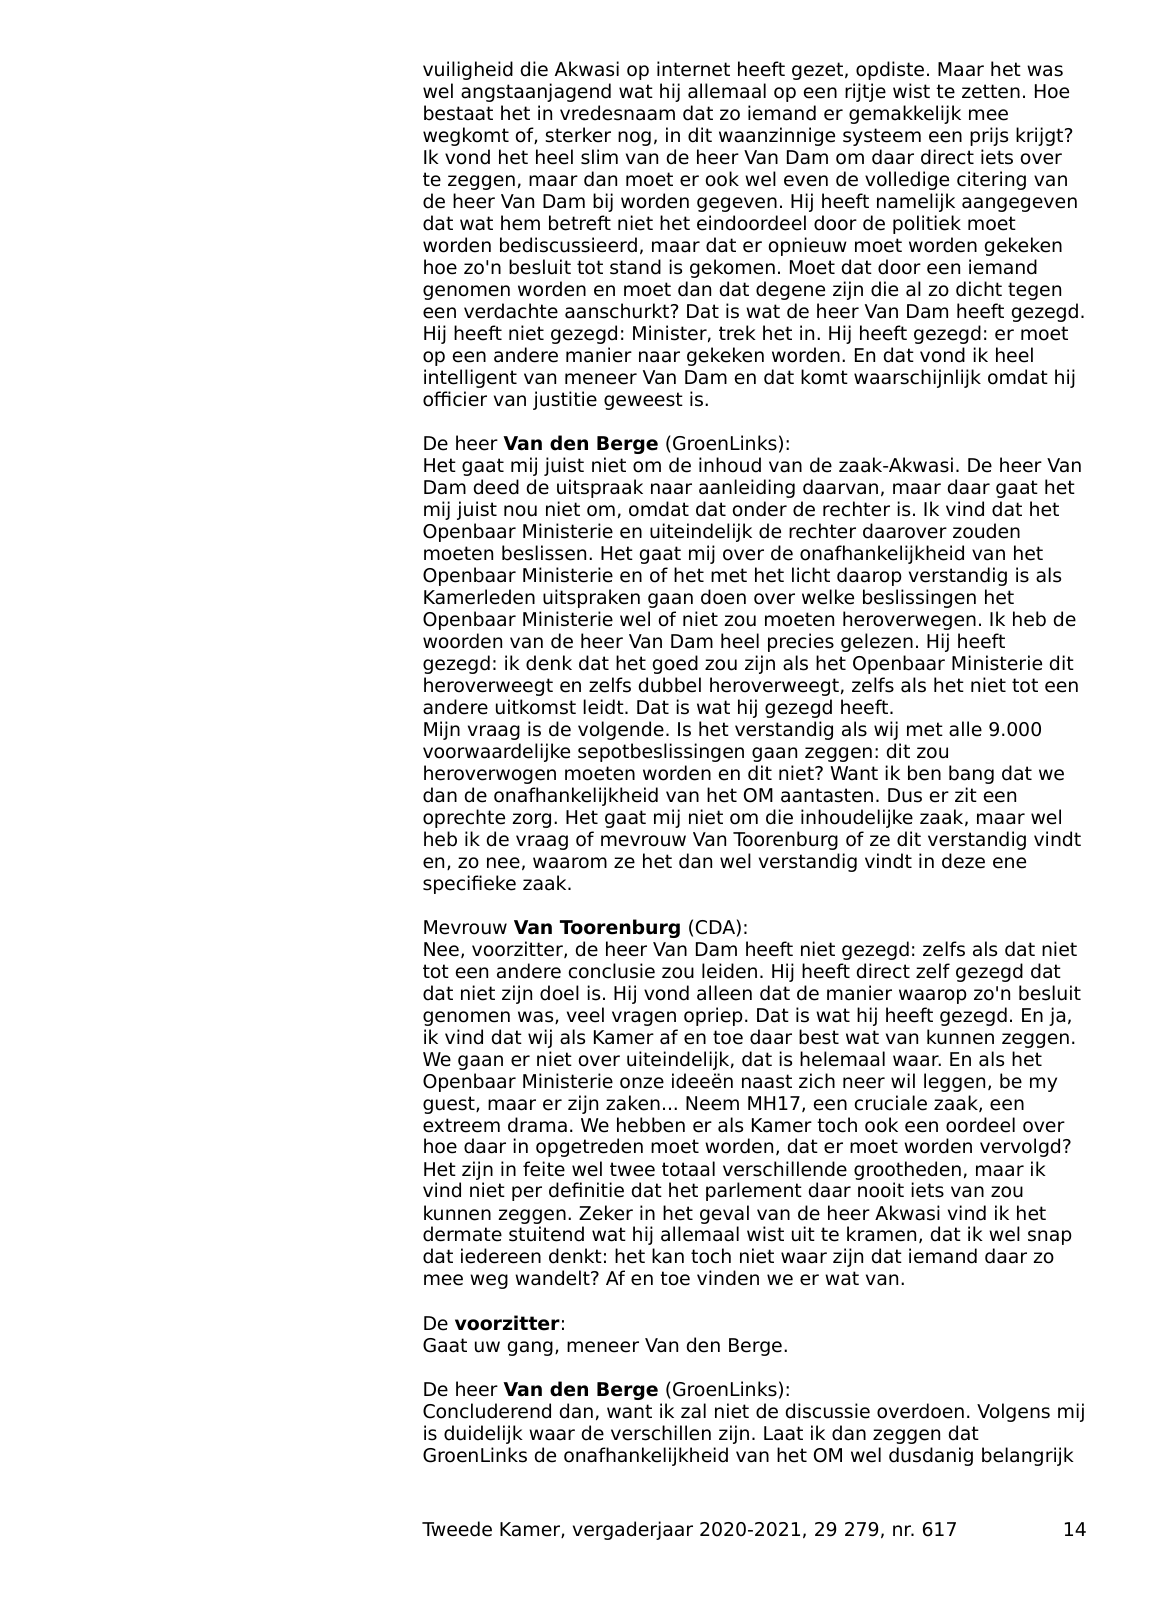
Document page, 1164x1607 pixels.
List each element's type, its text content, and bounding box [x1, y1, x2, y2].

text Gaat uw gang, meneer Van den Berge. [422, 1334, 1087, 1356]
text Mijn vraag is de volgende. Is het verstandig als wij met alle 9.000 voorwaardelijke sepotbeslissingen gaan zeggen: dit zou heroverwogen moeten worden en dit niet? Want ik ben bang dat we dan de onafhankelijkheid van het OM aantasten. Dus er zit een oprechte zorg. Het gaat mij niet om die inhoudelijke zaak, maar wel heb ik de vraag of mevrouw Van Toorenburg of ze dit verstandig vindt en, zo nee, waarom ze het dan wel verstandig vindt in deze ene specifieke zaak. [422, 719, 1087, 894]
text vuiligheid die Akwasi op internet heeft gezet, opdiste. Maar het was wel angstaanjagend wat hij allemaal op een rijtje wist te zetten. Hoe bestaat het in vredesnaam dat zo iemand er gemakkelijk mee wegkomt of, sterker nog, in dit waanzinnige systeem een prijs krijgt? [422, 59, 1087, 147]
text Ik vond het heel slim van de heer Van Dam om daar direct iets over te zeggen, maar dan moet er ook wel even de volledige citering van de heer Van Dam bij worden gegeven. Hij heeft namelijk aangegeven dat wat hem betreft niet het eindoordeel door de politiek moet worden bediscussieerd, maar dat er opnieuw moet worden gekeken hoe zo'n besluit tot stand is gekomen. Moet dat door een iemand genomen worden en moet dan dat degene zijn die al zo dicht tegen een verdachte aanschurkt? Dat is wat de heer Van Dam heeft gezegd. Hij heeft niet gezegd: Minister, trek het in. Hij heeft gezegd: er moet op een andere manier naar gekeken worden. En dat vond ik heel intelligent van meneer Van Dam en dat komt waarschijnlijk omdat hij officier van justitie geweest is. [422, 147, 1087, 411]
text De heer Van den Berge (GroenLinks): [422, 433, 1087, 455]
text De heer Van den Berge (GroenLinks): [422, 1379, 1087, 1401]
text Mevrouw Van Toorenburg (CDA): [422, 917, 1087, 939]
text Nee, voorzitter, de heer Van Dam heeft niet gezegd: zelfs als dat niet tot een andere conclusie zou leiden. Hij heeft direct zelf gezegd dat dat niet zijn doel is. Hij vond alleen dat de manier waarop zo'n besluit genomen was, veel vragen opriep. Dat is wat hij heeft gezegd. En ja, ik vind dat wij als Kamer af en toe daar best wat van kunnen zeggen. We gaan er niet over uiteindelijk, dat is helemaal waar. En als het Openbaar Ministerie onze ideeën naast zich neer wil leggen, be my guest, maar er zijn zaken... Neem MH17, een cruciale zaak, een extreem drama. We hebben er als Kamer toch ook een oordeel over hoe daar in opgetreden moet worden, dat er moet worden vervolgd? Het zijn in feite wel twee totaal verschillende grootheden, maar ik vind niet per definitie dat het parlement daar nooit iets van zou kunnen zeggen. Zeker in het geval van de heer Akwasi vind ik het dermate stuitend wat hij allemaal wist uit te kramen, dat ik wel snap dat iedereen denkt: het kan toch niet waar zijn dat iemand daar zo mee weg wandelt? Af en toe vinden we er wat van. [422, 939, 1087, 1290]
text Concluderend dan, want ik zal niet de discussie overdoen. Volgens mij is duidelijk waar de verschillen zijn. Laat ik dan zeggen dat GroenLinks de onafhankelijkheid van het OM wel dusdanig belangrijk [422, 1401, 1087, 1467]
text Het gaat mij juist niet om de inhoud van de zaak-Akwasi. De heer Van Dam deed de uitspraak naar aanleiding daarvan, maar daar gaat het mij juist nou niet om, omdat dat onder de rechter is. Ik vind dat het Openbaar Ministerie en uiteindelijk de rechter daarover zouden moeten beslissen. Het gaat mij over de onafhankelijkheid van het Openbaar Ministerie en of het met het licht daarop verstandig is als Kamerleden uitspraken gaan doen over welke beslissingen het Openbaar Ministerie wel of niet zou moeten heroverwegen. Ik heb de woorden van de heer Van Dam heel precies gelezen. Hij heeft gezegd: ik denk dat het goed zou zijn als het Openbaar Ministerie dit heroverweegt en zelfs dubbel heroverweegt, zelfs als het niet tot een andere uitkomst leidt. Dat is wat hij gezegd heeft. [422, 455, 1087, 719]
text De voorzitter: [422, 1312, 1087, 1334]
